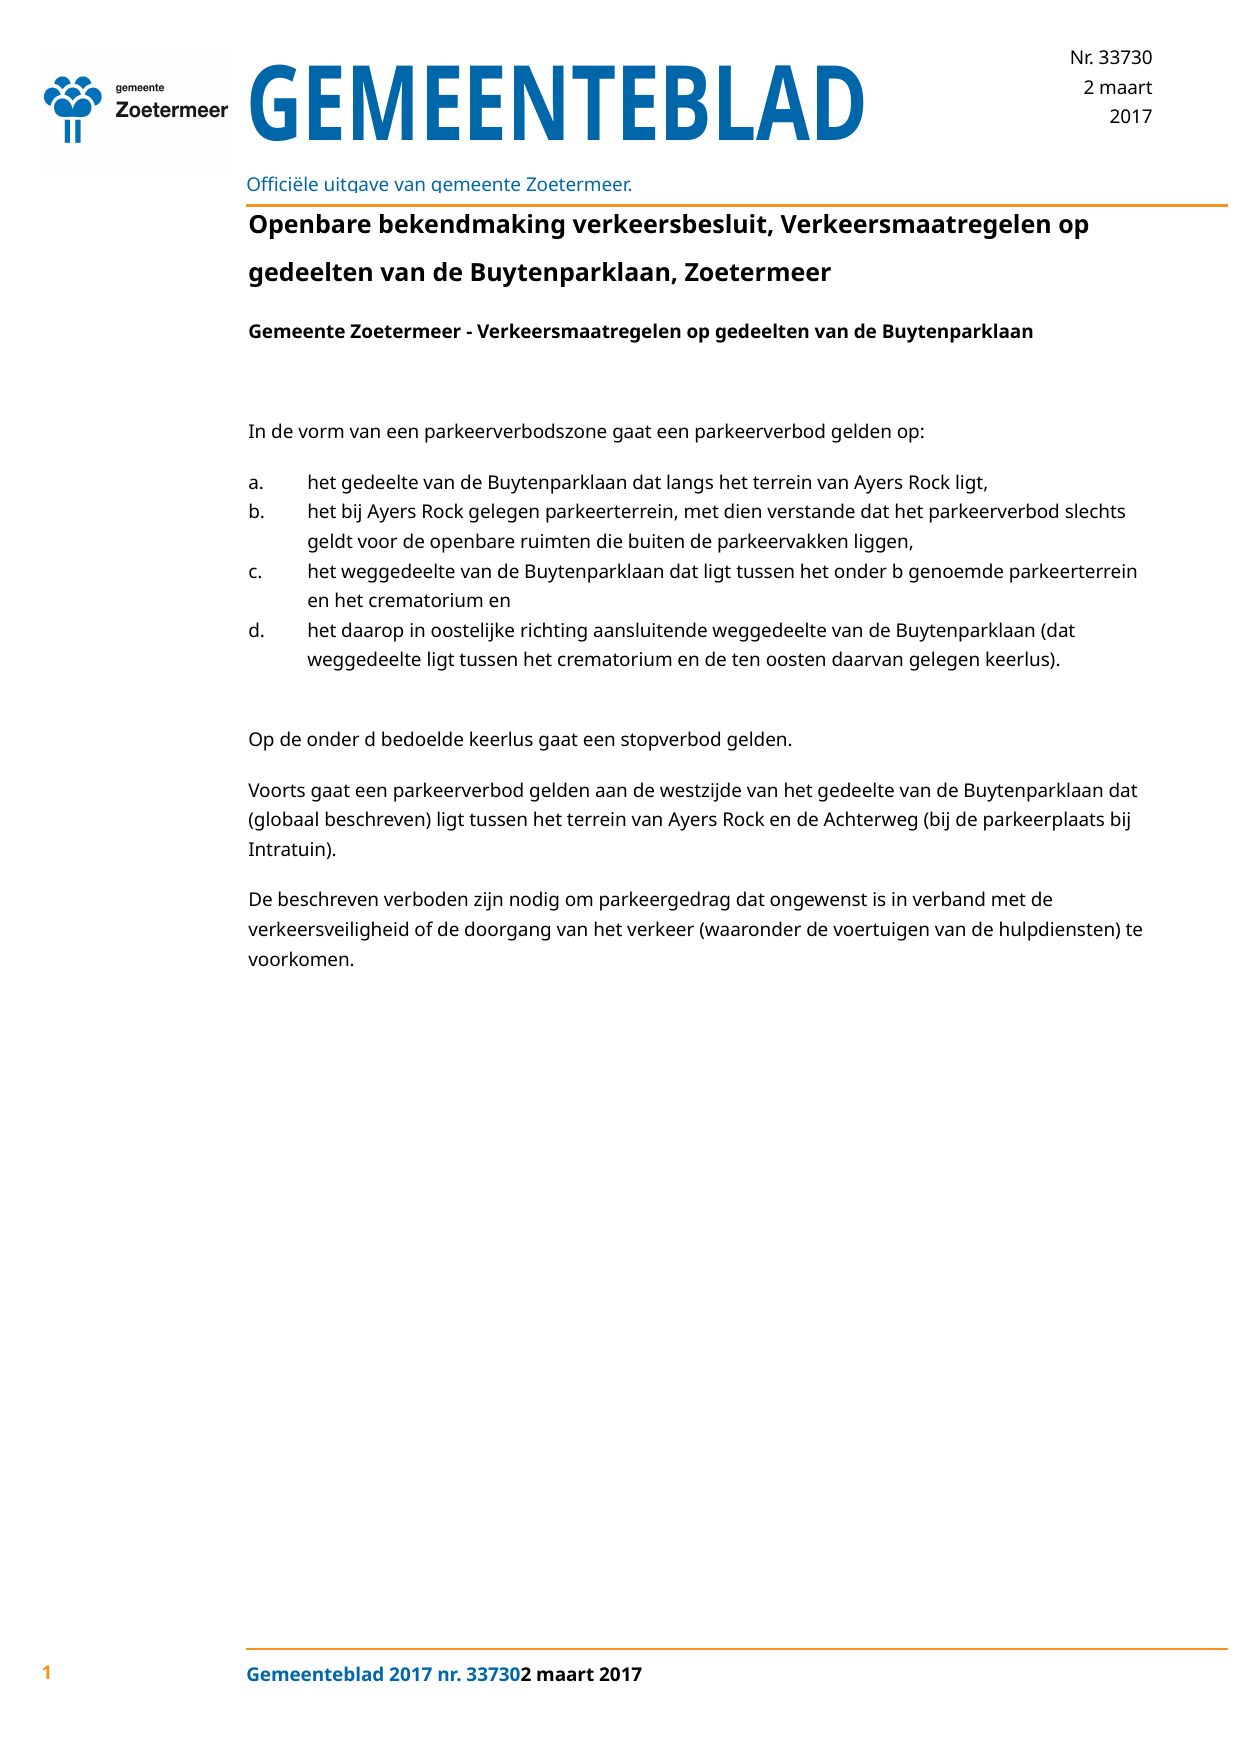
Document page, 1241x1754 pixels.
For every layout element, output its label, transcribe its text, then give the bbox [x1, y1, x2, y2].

text Op de onder d bedoelde keerlus gaat een stopverbod gelden. [248, 727, 1152, 752]
text Openbare bekendmaking verkeersbesluit, Verkeersmaatregelen op gedeelten van de Buytenparklaan, Zoetermeer [248, 207, 1152, 288]
text Gemeente Zoetermeer - Verkeersmaatregelen op gedeelten van de Buytenparklaan [248, 318, 1152, 344]
text In de vorm van een parkeerverbodszone gaat een parkeerverbod gelden op: [248, 419, 1152, 444]
list het bij Ayers Rock gelegen parkeerterrein, met dien verstande dat het parkeerverbod slechts geldt voor de openbare ruimten die buiten de parkeervakken liggen, [248, 499, 1152, 554]
list het weggedeelte van de Buytenparklaan dat ligt tussen het onder b genoemde parkeerterrein en het crematorium en [248, 558, 1152, 613]
picture [41, 47, 231, 172]
list het gedeelte van de Buytenparklaan dat langs het terrein van Ayers Rock ligt, [248, 469, 1152, 495]
list het daarop in oostelijke richting aansluitende weggedeelte van de Buytenparklaan (dat weggedeelte ligt tussen het crematorium en de ten oosten daarvan gelegen keerlus). [248, 617, 1152, 672]
text De beschreven verboden zijn nodig om parkeergedrag dat ongewenst is in verband met de verkeersveiligheid of de doorgang van het verkeer (waaronder de voertuigen van de hulpdiensten) te voorkomen. [248, 887, 1152, 972]
text Voorts gaat een parkeerverbod gelden aan de westzijde van het gedeelte van de Buytenparklaan dat (globaal beschreven) ligt tussen het terrein van Ayers Rock en de Achterweg (bij de parkeerplaats bij Intratuin). [248, 777, 1152, 862]
